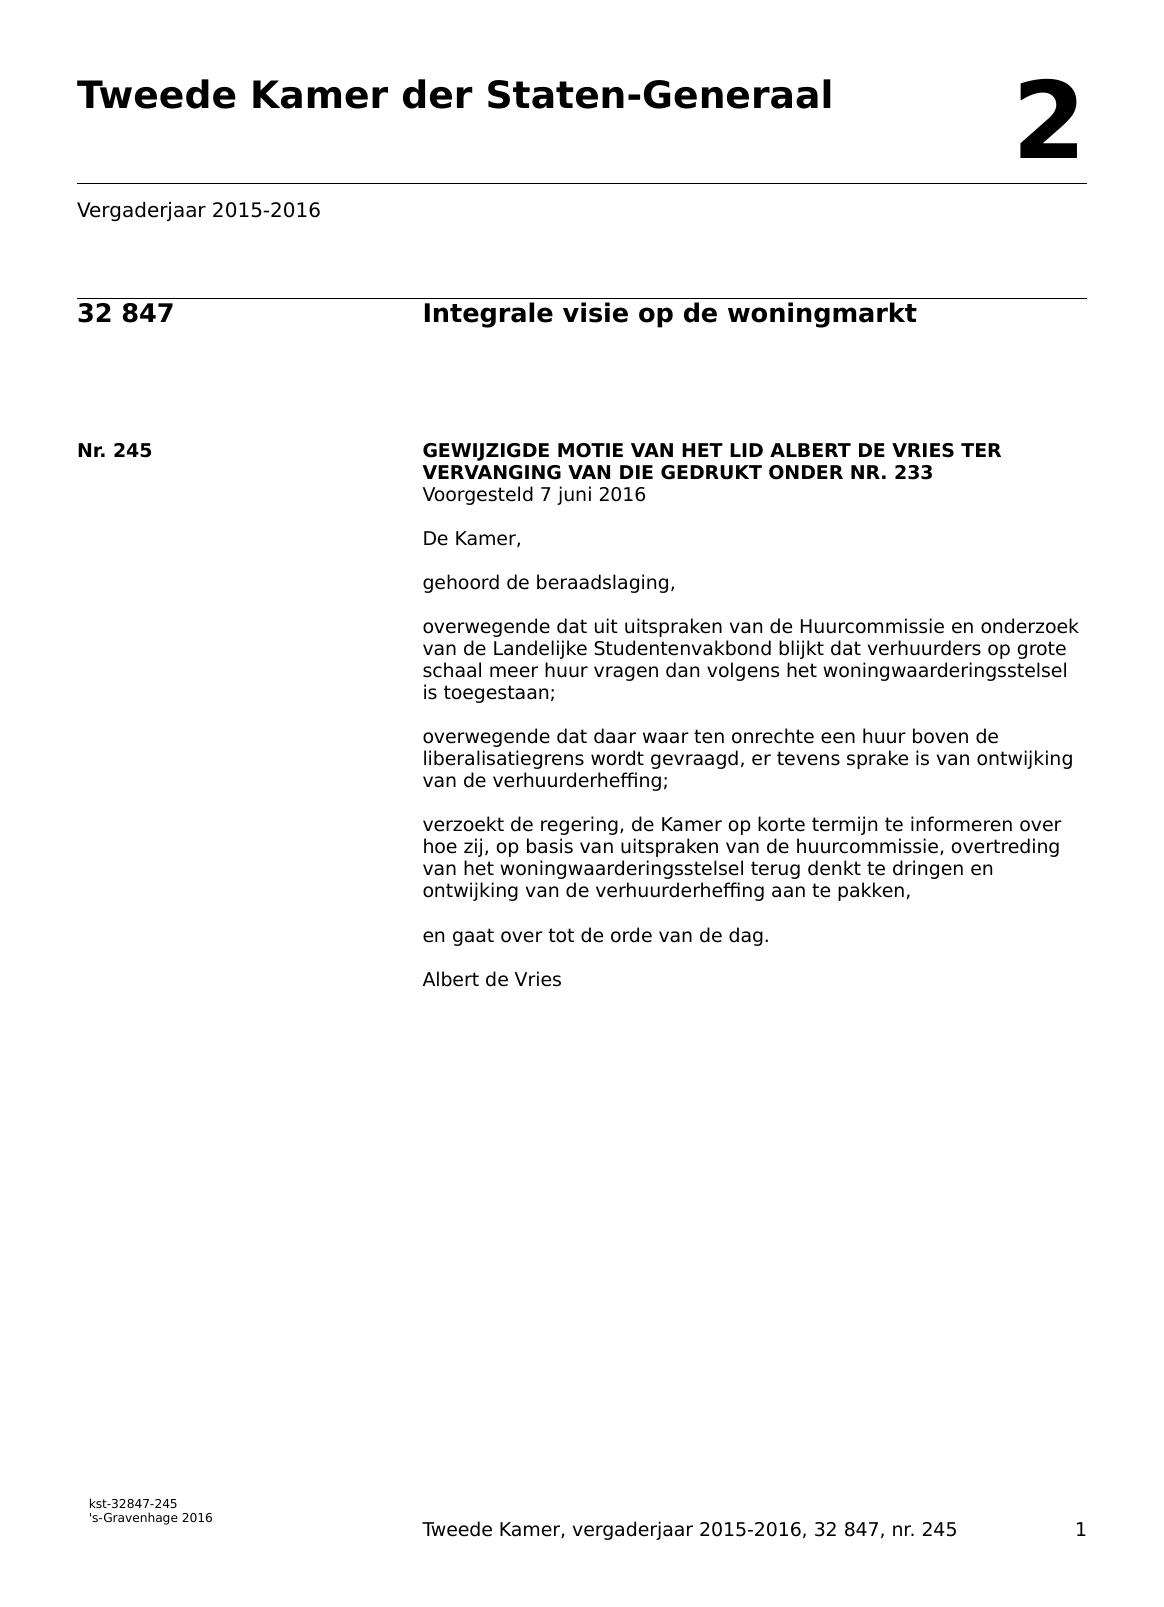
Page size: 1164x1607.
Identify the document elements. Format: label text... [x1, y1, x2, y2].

text 's-Gravenhage 2016 [88, 1511, 323, 1525]
subtitle 32 847 Integrale visie op de woningmarkt [77, 299, 1087, 329]
text overwegende dat uit uitspraken van de Huurcommissie en onderzoek van de Landelijke Studentenvakbond blijkt dat verhuurders op grote schaal meer huur vragen dan volgens het woningwaarderingsstelsel is toegestaan; [422, 616, 1087, 704]
text gehoord de beraadslaging, [422, 572, 1087, 594]
text kst-32847-245 [88, 1497, 323, 1511]
text Voorgesteld 7 juni 2016 [422, 484, 1087, 506]
text De Kamer, [422, 528, 1087, 550]
text Albert de Vries [422, 969, 1087, 991]
text en gaat over tot de orde van de dag. [422, 924, 1087, 946]
text overwegende dat daar waar ten onrechte een huur boven de liberalisatiegrens wordt gevraagd, er tevens sprake is van ontwijking van de verhuurderheffing; [422, 726, 1087, 792]
subtitle Nr. 245 GEWIJZIGDE MOTIE VAN HET LID ALBERT DE VRIES TER VERVANGING VAN DIE GEDRUKT ONDER NR. 233 [77, 440, 1087, 484]
table_header Tweede Kamer der Staten-Generaal [77, 59, 886, 183]
table_cell Vergaderjaar 2015-2016 [77, 184, 1087, 298]
table_header 2 [886, 59, 1087, 183]
text verzoekt de regering, de Kamer op korte termijn te informeren over hoe zij, op basis van uitspraken van de huurcommissie, overtreding van het woningwaarderingsstelsel terug denkt te dringen en ontwijking van de verhuurderheffing aan te pakken, [422, 814, 1087, 902]
